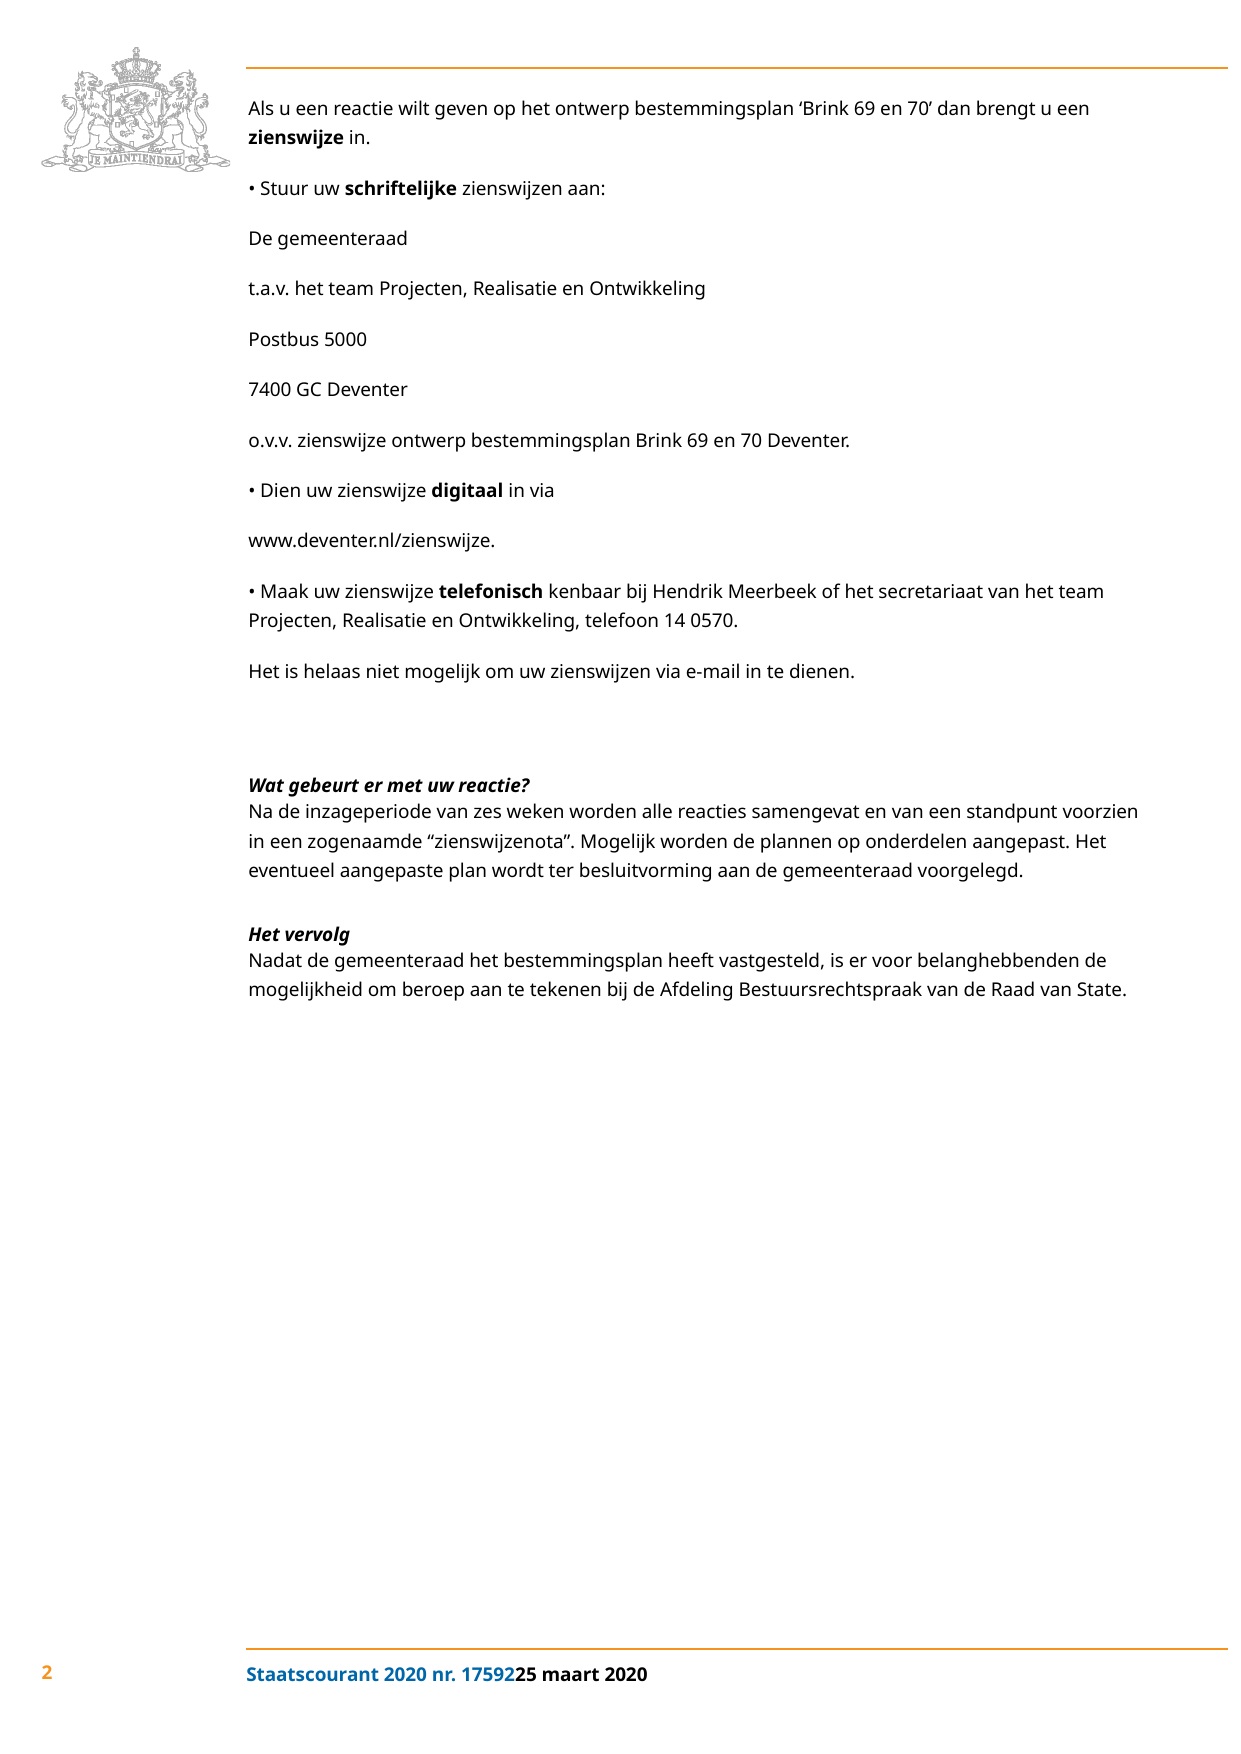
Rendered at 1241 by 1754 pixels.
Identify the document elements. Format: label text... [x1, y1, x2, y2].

text t.a.v. het team Projecten, Realisatie en Ontwikkeling [248, 276, 1152, 301]
text • Dien uw zienswijze digitaal in via [248, 477, 1152, 503]
text www.deventer.nl/zienswijze. [248, 528, 1152, 553]
text Na de inzageperiode van zes weken worden alle reacties samengevat en van een standpunt voorzien in een zogenaamde “zienswijzenota”. Mogelijk worden de plannen op onderdelen aangepast. Het eventueel aangepaste plan wordt ter besluitvorming aan de gemeenteraad voorgelegd. [248, 798, 1152, 883]
text • Maak uw zienswijze telefonisch kenbaar bij Hendrik Meerbeek of het secretariaat van het team Projecten, Realisatie en Ontwikkeling, telefoon 14 0570. [248, 578, 1152, 633]
text • Stuur uw schriftelijke zienswijzen aan: [248, 175, 1152, 201]
text De gemeenteraad [248, 225, 1152, 251]
text o.v.v. zienswijze ontwerp bestemmingsplan Brink 69 en 70 Deventer. [248, 427, 1152, 453]
text Het is helaas niet mogelijk om uw zienswijzen via e-mail in te dienen. [248, 658, 1152, 684]
text Als u een reactie wilt geven op het ontwerp bestemmingsplan ‘Brink 69 en 70’ dan brengt u een zienswijze in. [248, 95, 1152, 150]
text Het vervolg [248, 921, 1152, 947]
picture [41, 47, 231, 172]
text 7400 GC Deventer [248, 376, 1152, 402]
text Nadat de gemeenteraad het bestemmingsplan heeft vastgesteld, is er voor belanghebbenden de mogelijkheid om beroep aan te tekenen bij de Afdeling Bestuursrechtspraak van de Raad van State. [248, 947, 1152, 1002]
text Wat gebeurt er met uw reactie? [248, 772, 1152, 798]
text Postbus 5000 [248, 326, 1152, 352]
